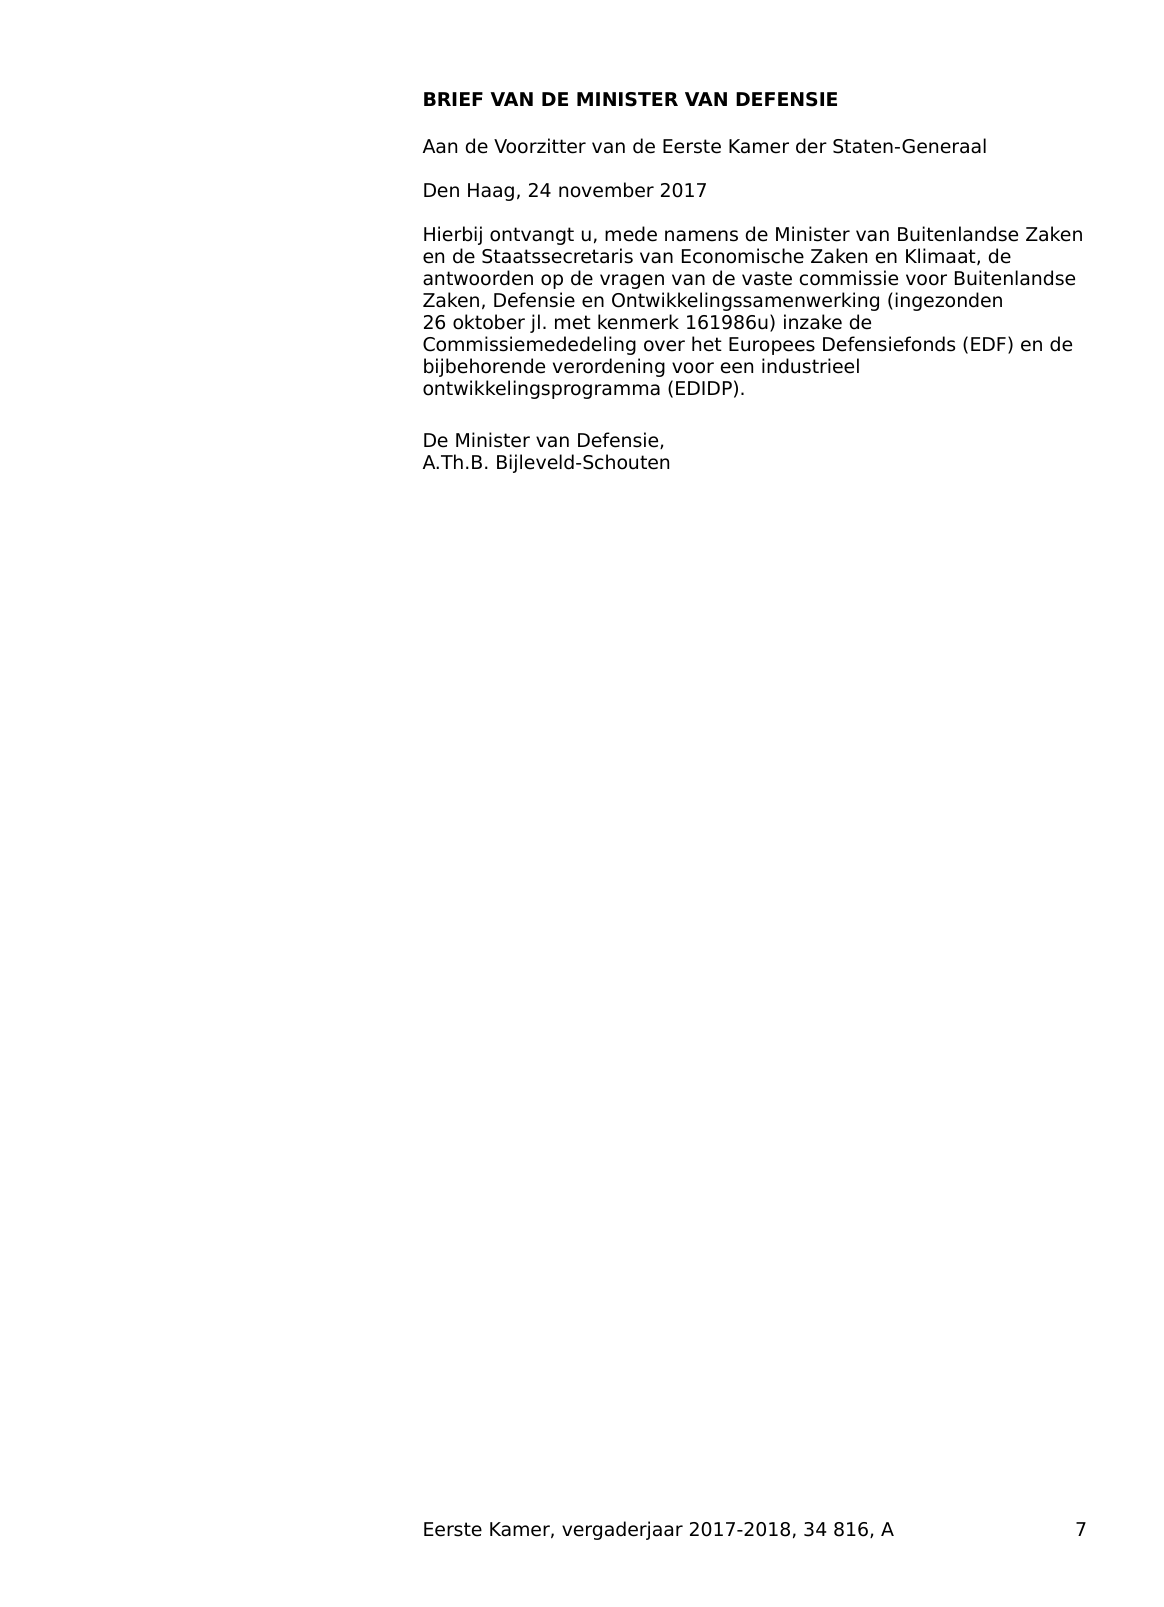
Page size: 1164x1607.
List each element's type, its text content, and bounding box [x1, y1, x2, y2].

text Aan de Voorzitter van de Eerste Kamer der Staten-Generaal [422, 136, 1087, 158]
text Den Haag, 24 november 2017 [422, 180, 1087, 202]
text Hierbij ontvangt u, mede namens de Minister van Buitenlandse Zaken en de Staatssecretaris van Economische Zaken en Klimaat, de antwoorden op de vragen van de vaste commissie voor Buitenlandse Zaken, Defensie en Ontwikkelingssamenwerking (ingezonden 26 oktober jl. met kenmerk 161986u) inzake de Commissiemededeling over het Europees Defensiefonds (EDF) en de bijbehorende verordening voor een industrieel ontwikkelingsprogramma (EDIDP). [422, 224, 1087, 400]
subtitle BRIEF VAN DE MINISTER VAN DEFENSIE [422, 89, 1087, 111]
text De Minister van Defensie, A.Th.B. Bijleveld-Schouten [422, 430, 1087, 474]
